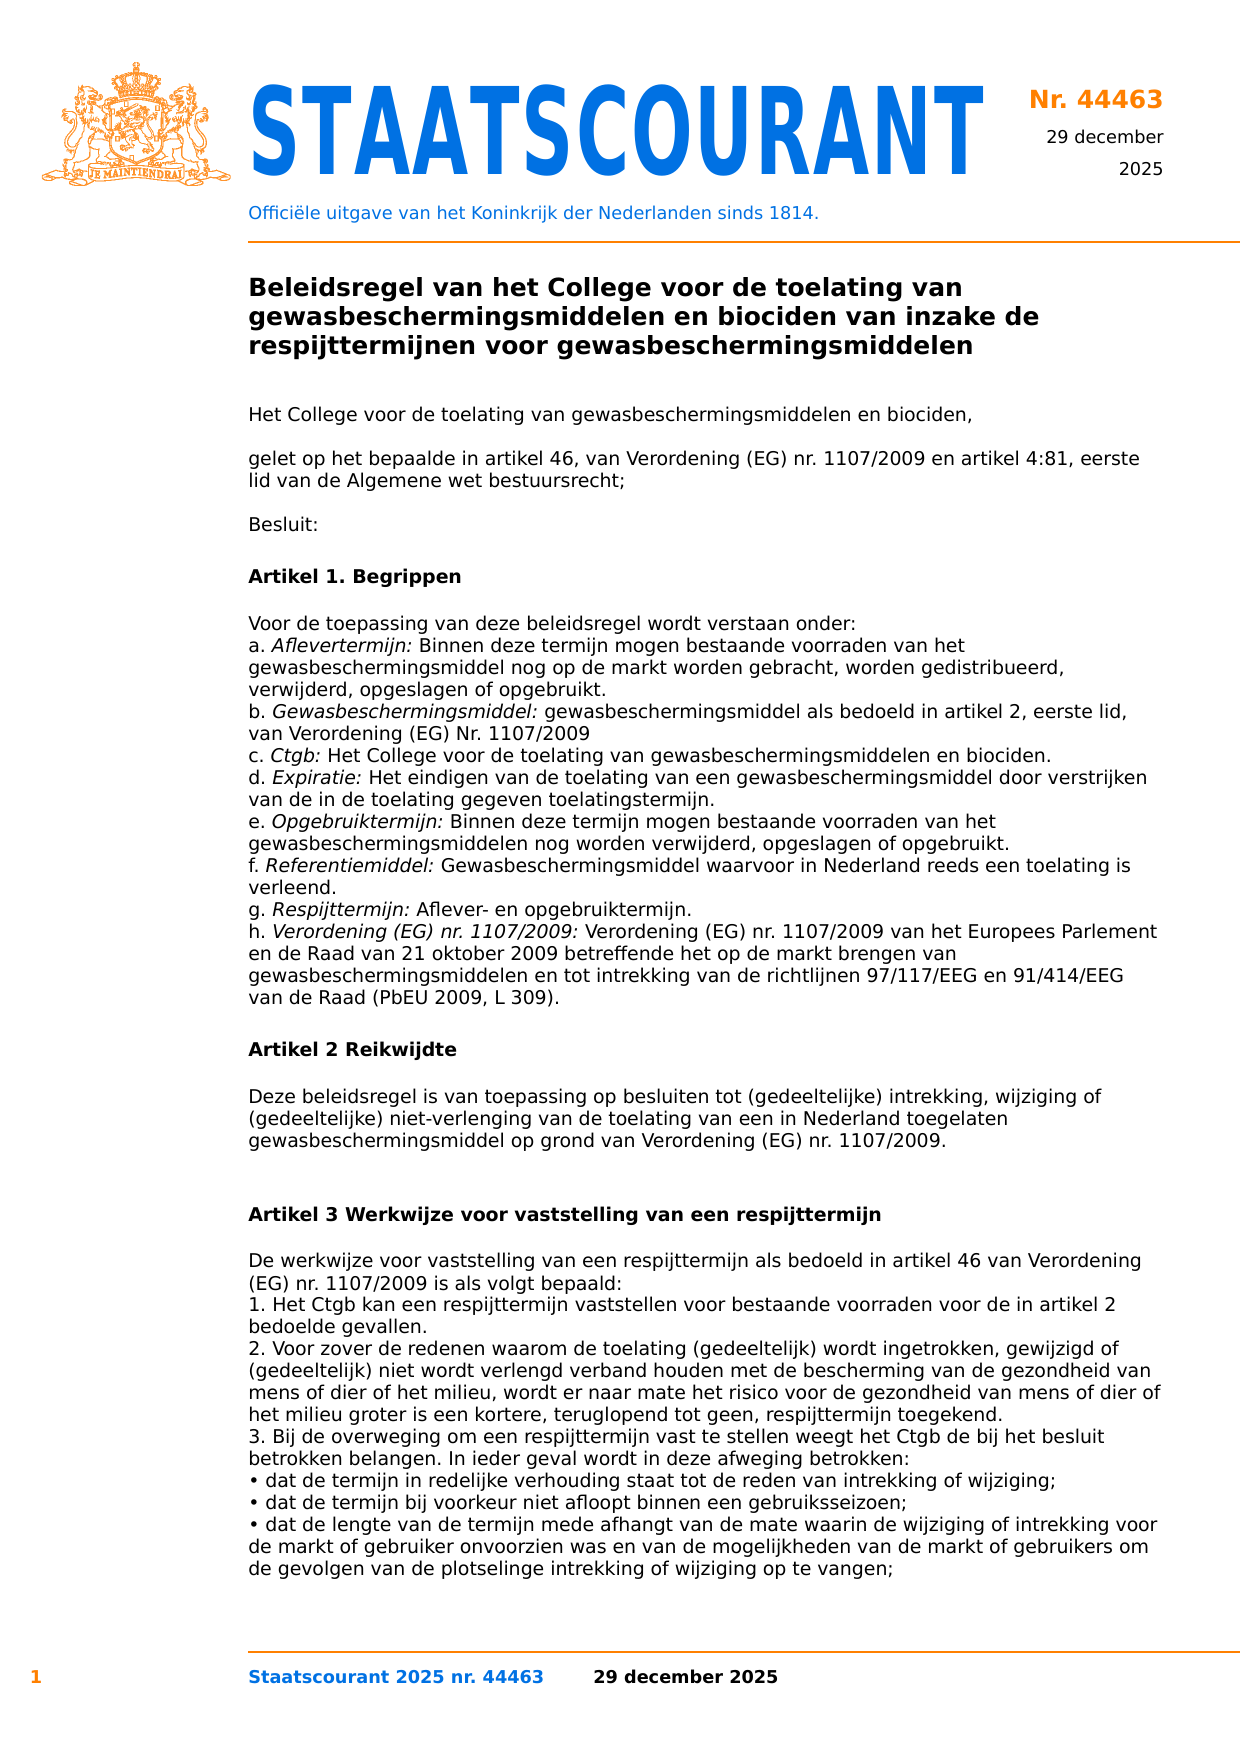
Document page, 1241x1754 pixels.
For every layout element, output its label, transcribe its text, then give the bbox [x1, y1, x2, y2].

text Het College voor de toelating van gewasbeschermingsmiddelen en biociden, [248, 404, 1163, 426]
text Besluit: [248, 514, 1163, 536]
picture [41, 62, 231, 186]
table_cell 29 december [998, 121, 1240, 153]
text • dat de lengte van de termijn mede afhangt van de mate waarin de wijziging of intrekking voor de markt of gebruiker onvoorzien was en van de mogelijkheden van de markt of gebruikers om de gevolgen van de plotselinge intrekking of wijziging op te vangen; [248, 1514, 1163, 1580]
text a. Aflevertermijn: Binnen deze termijn mogen bestaande voorraden van het gewasbeschermingsmiddel nog op de markt worden gebracht, worden gedistribueerd, verwijderd, opgeslagen of opgebruikt. [248, 635, 1163, 701]
text • dat de termijn bij voorkeur niet afloopt binnen een gebruiksseizoen; [248, 1492, 1163, 1514]
text b. Gewasbeschermingsmiddel: gewasbeschermingsmiddel als bedoeld in artikel 2, eerste lid, van Verordening (EG) Nr. 1107/2009 [248, 701, 1163, 745]
table_header [25, 62, 248, 241]
text e. Opgebruiktermijn: Binnen deze termijn mogen bestaande voorraden van het gewasbeschermingsmiddelen nog worden verwijderd, opgeslagen of opgebruikt. [248, 811, 1163, 855]
subtitle Artikel 1. Begrippen [248, 566, 1163, 588]
text f. Referentiemiddel: Gewasbeschermingsmiddel waarvoor in Nederland reeds een toelating is verleend. [248, 855, 1163, 899]
text c. Ctgb: Het College voor de toelating van gewasbeschermingsmiddelen en biociden. [248, 745, 1163, 767]
text Voor de toepassing van deze beleidsregel wordt verstaan onder: [248, 613, 1163, 635]
text d. Expiratie: Het eindigen van de toelating van een gewasbeschermingsmiddel door verstrijken van de in de toelating gegeven toelatingstermijn. [248, 767, 1163, 811]
text gelet op het bepaalde in artikel 46, van Verordening (EG) nr. 1107/2009 en artikel 4:81, eerste lid van de Algemene wet bestuursrecht; [248, 448, 1163, 492]
text Deze beleidsregel is van toepassing op besluiten tot (gedeeltelijke) intrekking, wijziging of (gedeeltelijke) niet-verlenging van de toelating van een in Nederland toegelaten gewasbeschermingsmiddel op grond van Verordening (EG) nr. 1107/2009. [248, 1086, 1163, 1151]
subtitle Artikel 3 Werkwijze voor vaststelling van een respijttermijn [248, 1203, 1163, 1225]
table_cell 2025 [998, 153, 1240, 203]
table_cell Officiële uitgave van het Koninkrijk der Nederlanden sinds 1814. [248, 203, 1240, 241]
table_header STAATSCOURANT [248, 62, 998, 203]
subtitle Artikel 2 Reikwijdte [248, 1038, 1163, 1061]
text 1. Het Ctgb kan een respijttermijn vaststellen voor bestaande voorraden voor de in artikel 2 bedoelde gevallen. [248, 1294, 1163, 1338]
text h. Verordening (EG) nr. 1107/2009: Verordening (EG) nr. 1107/2009 van het Europees Parlement en de Raad van 21 oktober 2009 betreffende het op de markt brengen van gewasbeschermingsmiddelen en tot intrekking van de richtlijnen 97/117/EEG en 91/414/EEG van de Raad (PbEU 2009, L 309). [248, 921, 1163, 1008]
text • dat de termijn in redelijke verhouding staat tot de reden van intrekking of wijziging; [248, 1470, 1163, 1492]
subtitle Beleidsregel van het College voor de toelating van gewasbeschermingsmiddelen en biociden van inzake de respijttermijnen voor gewasbeschermingsmiddelen [248, 273, 1163, 361]
text g. Respijttermijn: Aflever- en opgebruiktermijn. [248, 899, 1163, 921]
text 3. Bij de overweging om een respijttermijn vast te stellen weegt het Ctgb de bij het besluit betrokken belangen. In ieder geval wordt in deze afweging betrokken: [248, 1426, 1163, 1470]
text 2. Voor zover de redenen waarom de toelating (gedeeltelijk) wordt ingetrokken, gewijzigd of (gedeeltelijk) niet wordt verlengd verband houden met de bescherming van de gezondheid van mens of dier of het milieu, wordt er naar mate het risico voor de gezondheid van mens of dier of het milieu groter is een kortere, teruglopend tot geen, respijttermijn toegekend. [248, 1338, 1163, 1426]
text De werkwijze voor vaststelling van een respijttermijn als bedoeld in artikel 46 van Verordening (EG) nr. 1107/2009 is als volgt bepaald: [248, 1250, 1163, 1294]
table_header Nr. 44463 [998, 62, 1240, 121]
